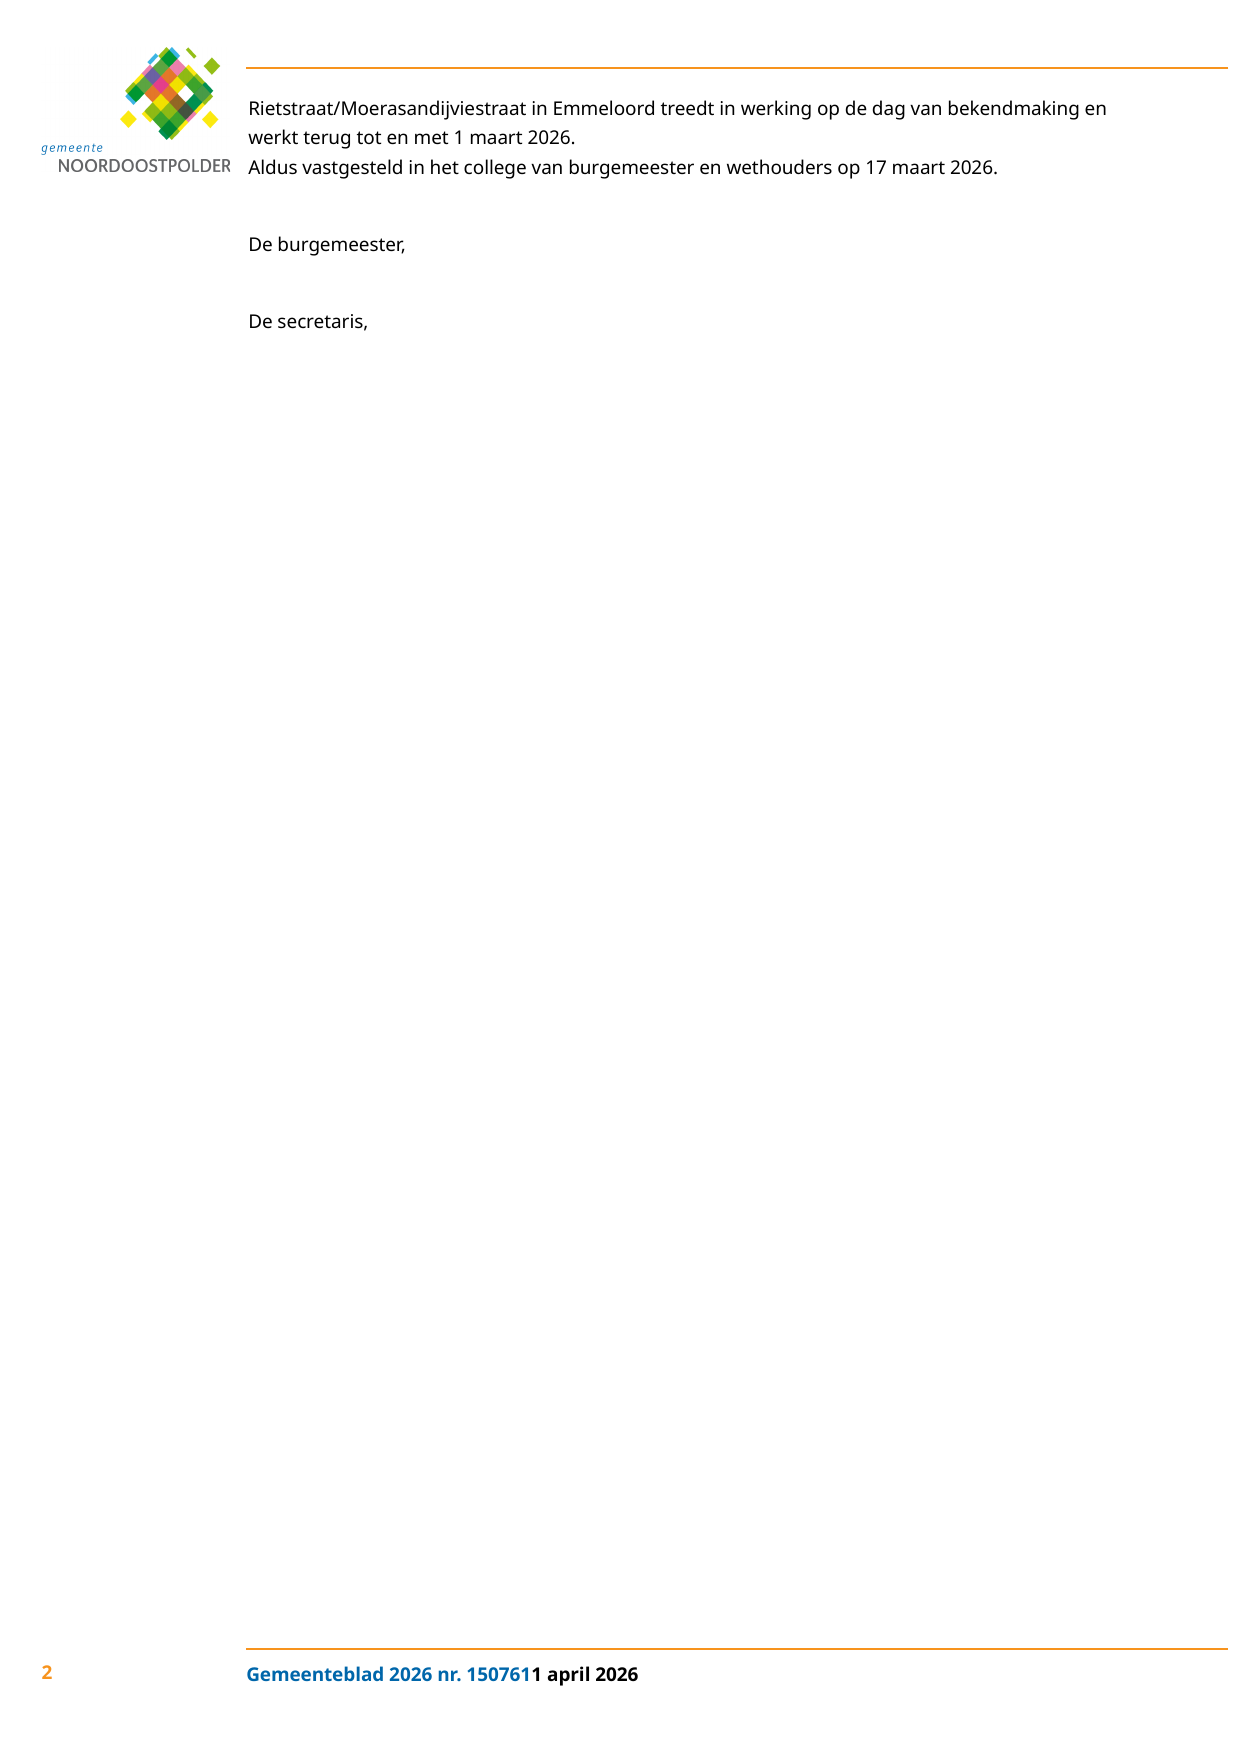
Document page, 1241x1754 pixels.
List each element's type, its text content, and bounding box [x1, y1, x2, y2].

text Rietstraat/Moerasandijviestraat in Emmeloord treedt in werking op de dag van bekendmaking en werkt terug tot en met 1 maart 2026. [248, 95, 1152, 150]
text De secretaris, [248, 308, 1152, 334]
text De burgemeester, [248, 231, 1152, 257]
text Aldus vastgesteld in het college van burgemeester en wethouders op 17 maart 2026. [248, 154, 1152, 180]
picture [41, 47, 231, 172]
